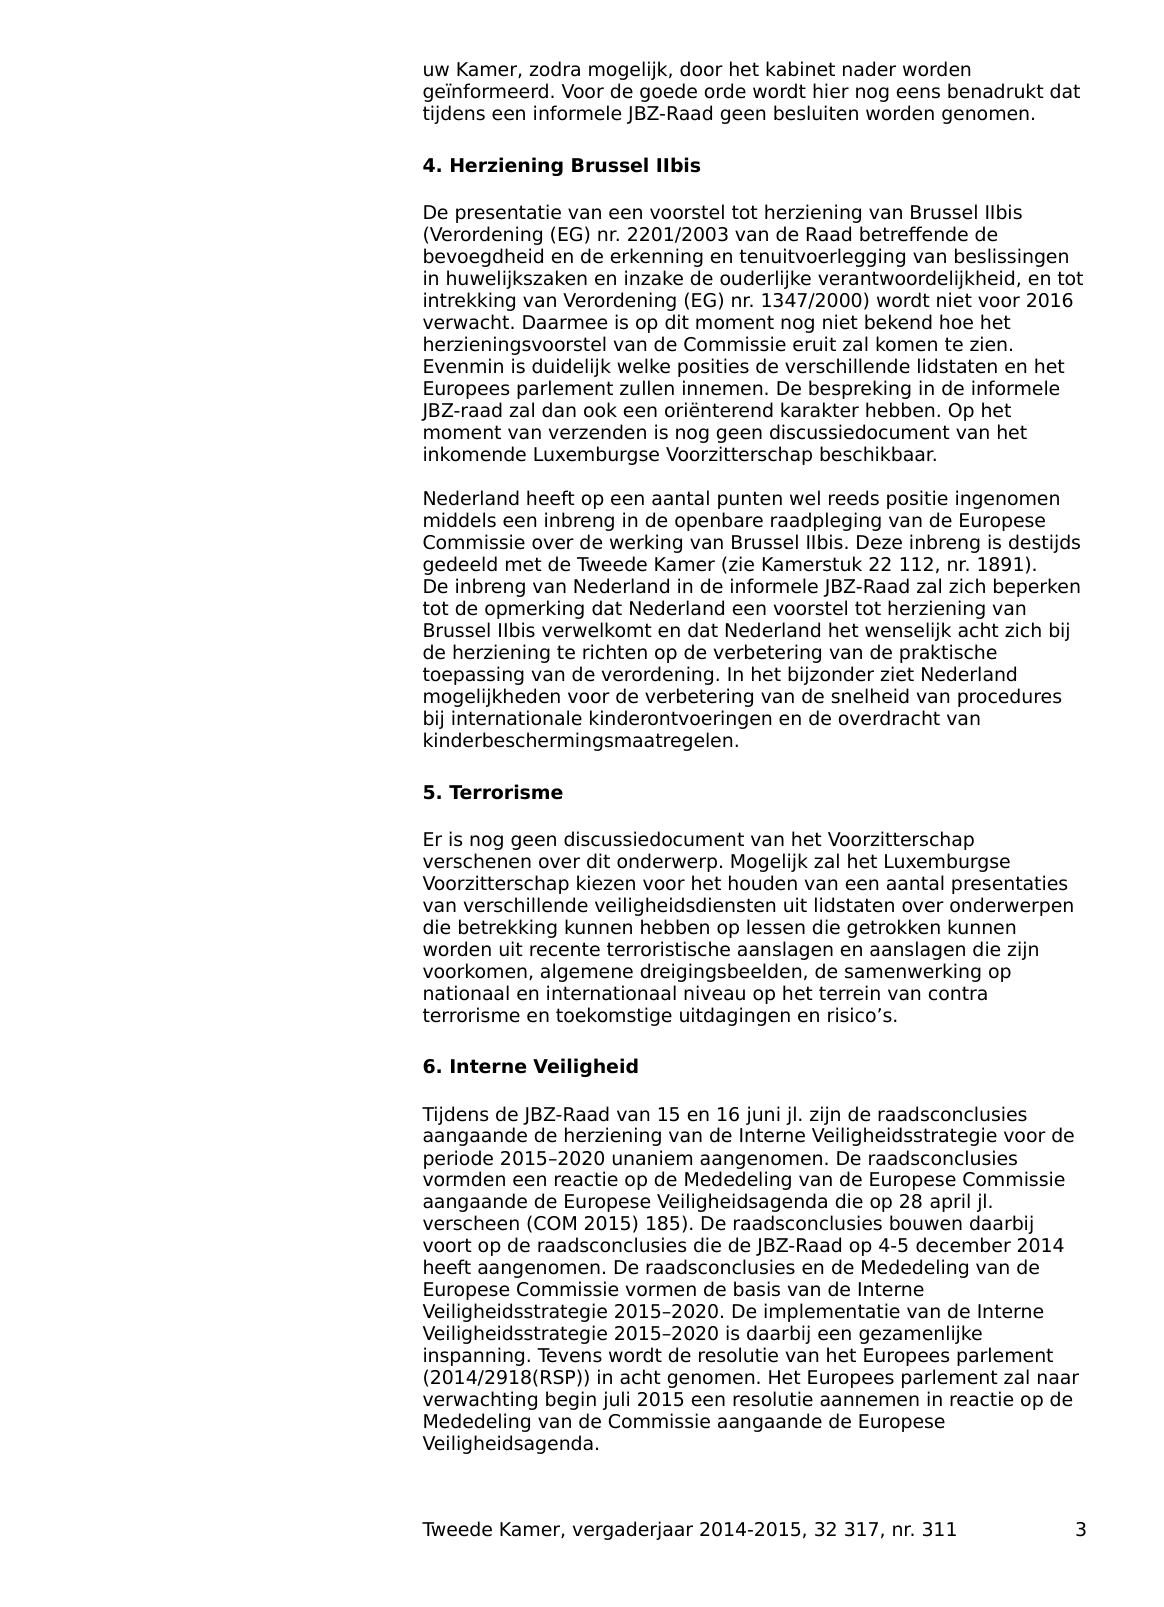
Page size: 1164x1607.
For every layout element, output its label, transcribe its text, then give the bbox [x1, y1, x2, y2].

subtitle 6. Interne Veiligheid [422, 1056, 1087, 1078]
subtitle 5. Terrorisme [422, 782, 1087, 804]
text uw Kamer, zodra mogelijk, door het kabinet nader worden geïnformeerd. Voor de goede orde wordt hier nog eens benadrukt dat tijdens een informele JBZ-Raad geen besluiten worden genomen. [422, 59, 1087, 125]
text Er is nog geen discussiedocument van het Voorzitterschap verschenen over dit onderwerp. Mogelijk zal het Luxemburgse Voorzitterschap kiezen voor het houden van een aantal presentaties van verschillende veiligheidsdiensten uit lidstaten over onderwerpen die betrekking kunnen hebben op lessen die getrokken kunnen worden uit recente terroristische aanslagen en aanslagen die zijn voorkomen, algemene dreigingsbeelden, de samenwerking op nationaal en internationaal niveau op het terrein van contra terrorisme en toekomstige uitdagingen en risico’s. [422, 829, 1087, 1026]
text De inbreng van Nederland in de informele JBZ-Raad zal zich beperken tot de opmerking dat Nederland een voorstel tot herziening van Brussel IIbis verwelkomt en dat Nederland het wenselijk acht zich bij de herziening te richten op de verbetering van de praktische toepassing van de verordening. In het bijzonder ziet Nederland mogelijkheden voor de verbetering van de snelheid van procedures bij internationale kinderontvoeringen en de overdracht van kinderbeschermingsmaatregelen. [422, 576, 1087, 752]
text Tijdens de JBZ-Raad van 15 en 16 juni jl. zijn de raadsconclusies aangaande de herziening van de Interne Veiligheidsstrategie voor de periode 2015–2020 unaniem aangenomen. De raadsconclusies vormden een reactie op de Mededeling van de Europese Commissie aangaande de Europese Veiligheidsagenda die op 28 april jl. verscheen (COM 2015) 185). De raadsconclusies bouwen daarbij voort op de raadsconclusies die de JBZ-Raad op 4-5 december 2014 heeft aangenomen. De raadsconclusies en de Mededeling van de Europese Commissie vormen de basis van de Interne Veiligheidsstrategie 2015–2020. De implementatie van de Interne Veiligheidsstrategie 2015–2020 is daarbij een gezamenlijke inspanning. Tevens wordt de resolutie van het Europees parlement (2014/2918(RSP)) in acht genomen. Het Europees parlement zal naar verwachting begin juli 2015 een resolutie aannemen in reactie op de Mededeling van de Commissie aangaande de Europese Veiligheidsagenda. [422, 1103, 1087, 1455]
subtitle 4. Herziening Brussel IIbis [422, 155, 1087, 177]
text De presentatie van een voorstel tot herziening van Brussel IIbis (Verordening (EG) nr. 2201/2003 van de Raad betreffende de bevoegdheid en de erkenning en tenuitvoerlegging van beslissingen in huwelijkszaken en inzake de ouderlijke verantwoordelijkheid, en tot intrekking van Verordening (EG) nr. 1347/2000) wordt niet voor 2016 verwacht. Daarmee is op dit moment nog niet bekend hoe het herzieningsvoorstel van de Commissie eruit zal komen te zien. Evenmin is duidelijk welke posities de verschillende lidstaten en het Europees parlement zullen innemen. De bespreking in de informele JBZ-raad zal dan ook een oriënterend karakter hebben. Op het moment van verzenden is nog geen discussiedocument van het inkomende Luxemburgse Voorzitterschap beschikbaar. [422, 202, 1087, 466]
text Nederland heeft op een aantal punten wel reeds positie ingenomen middels een inbreng in de openbare raadpleging van de Europese Commissie over de werking van Brussel IIbis. Deze inbreng is destijds gedeeld met de Tweede Kamer (zie Kamerstuk 22 112, nr. 1891). [422, 488, 1087, 576]
